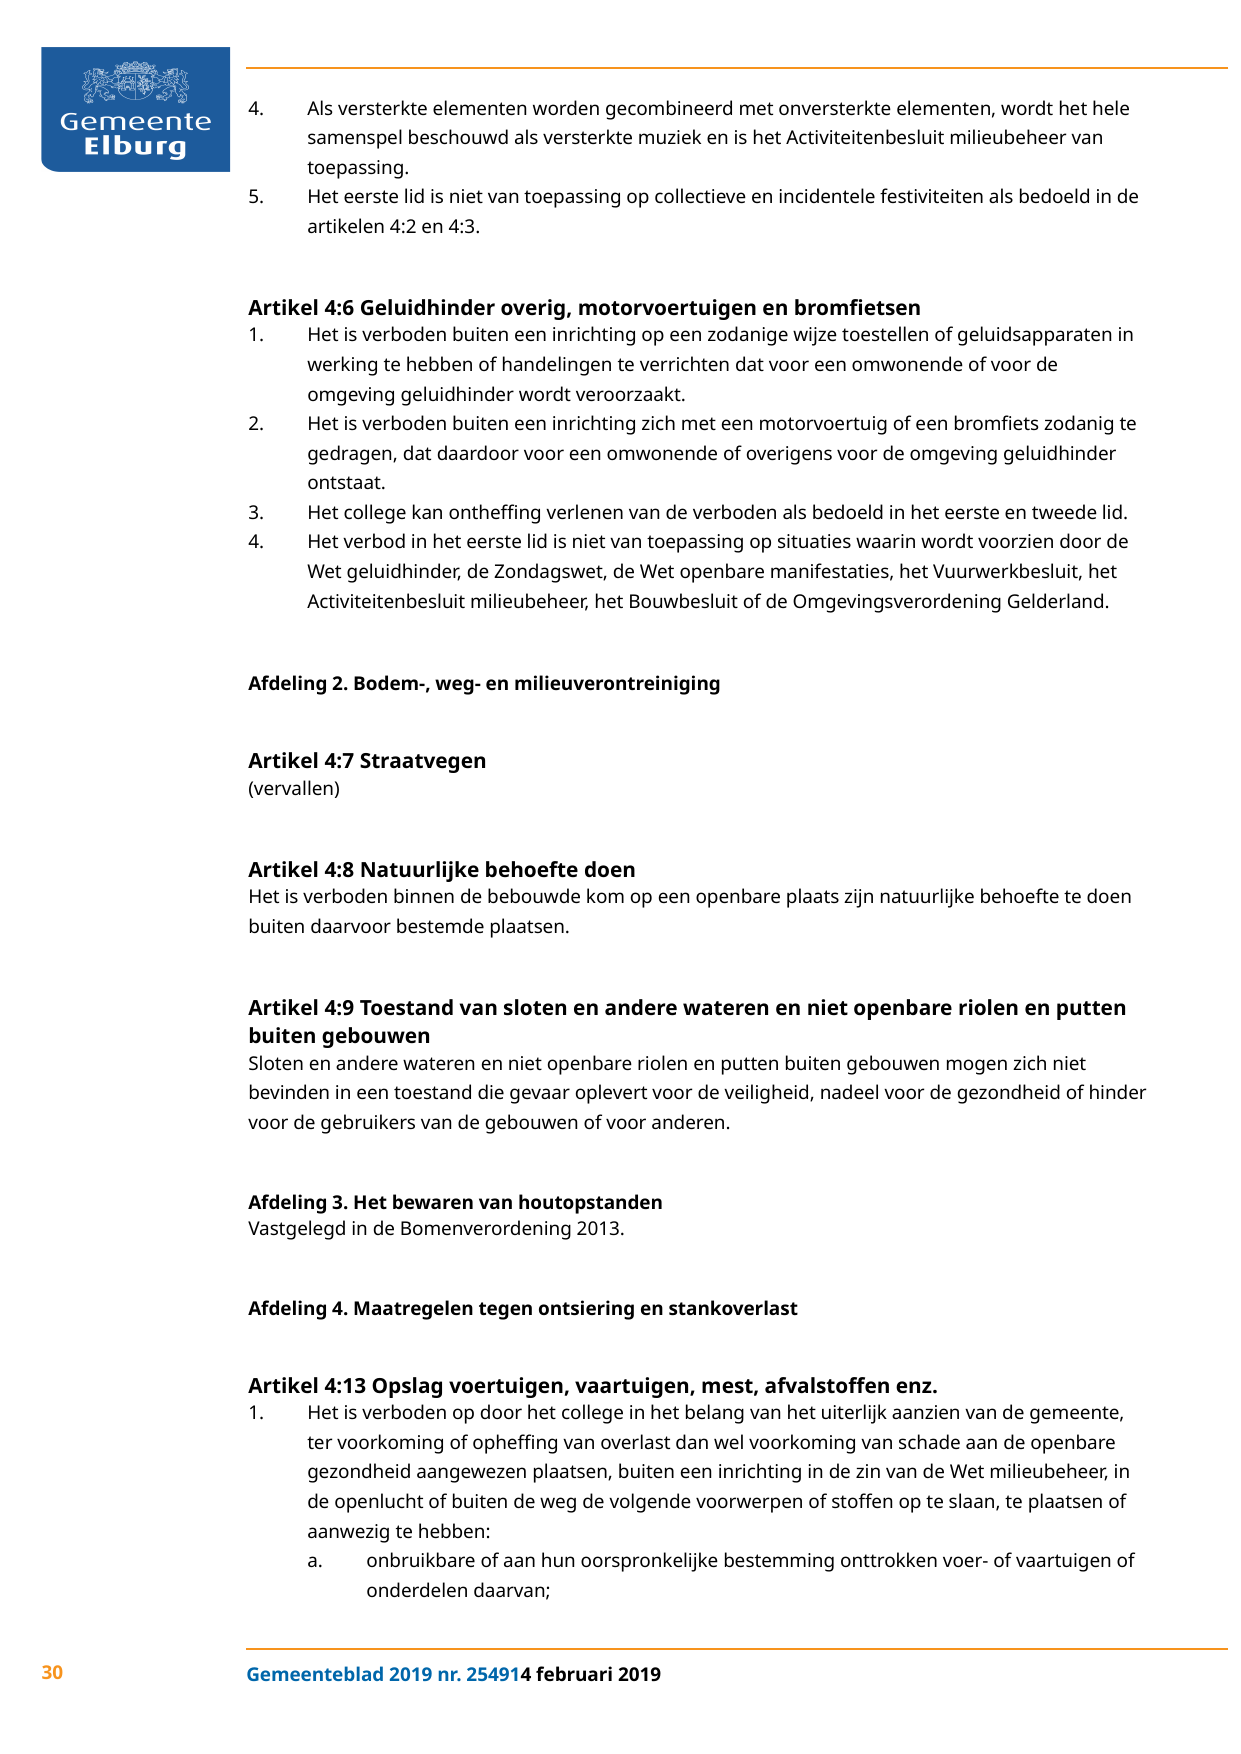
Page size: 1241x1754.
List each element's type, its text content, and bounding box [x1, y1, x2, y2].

picture [41, 47, 231, 172]
text Afdeling 3. Het bewaren van houtopstanden [248, 1189, 1152, 1215]
list Als versterkte elementen worden gecombineerd met onversterkte elementen, wordt het hele samenspel beschouwd als versterkte muziek en is het Activiteitenbesluit milieubeheer van toepassing. [248, 95, 1152, 180]
text Sloten en andere wateren en niet openbare riolen en putten buiten gebouwen mogen zich niet bevinden in een toestand die gevaar oplevert voor de veiligheid, nadeel voor de gezondheid of hinder voor de gebruikers van de gebouwen of voor anderen. [248, 1050, 1152, 1135]
text Artikel 4:9 Toestand van sloten en andere wateren en niet openbare riolen en putten buiten gebouwen [248, 993, 1152, 1050]
text Artikel 4:6 Geluidhinder overig, motorvoertuigen en bromfietsen [248, 293, 1152, 322]
text Afdeling 2. Bodem-, weg- en milieuverontreiniging [248, 668, 1152, 696]
list Het is verboden buiten een inrichting zich met een motorvoertuig of een bromfiets zodanig te gedragen, dat daardoor voor een omwonende of overigens voor de omgeving geluidhinder ontstaat. [248, 410, 1152, 495]
text Het is verboden binnen de bebouwde kom op een openbare plaats zijn natuurlijke behoefte te doen buiten daarvoor bestemde plaatsen. [248, 883, 1152, 939]
list Het verbod in het eerste lid is niet van toepassing op situaties waarin wordt voorzien door de Wet geluidhinder, de Zondagswet, de Wet openbare manifestaties, het Vuurwerkbesluit, het Activiteitenbesluit milieubeheer, het Bouwbesluit of de Omgevingsverordening Gelderland. [248, 529, 1152, 613]
list Het is verboden op door het college in het belang van het uiterlijk aanzien van de gemeente, ter voorkoming of opheffing van overlast dan wel voorkoming van schade aan de openbare gezondheid aangewezen plaatsen, buiten een inrichting in de zin van de Wet milieubeheer, in de openlucht of buiten de weg de volgende voorwerpen of stoffen op te slaan, te plaatsen of aanwezig te hebben: [248, 1399, 1152, 1543]
list Het eerste lid is niet van toepassing op collectieve en incidentele festiviteiten als bedoeld in de artikelen 4:2 en 4:3. [248, 183, 1152, 239]
list onbruikbare of aan hun oorspronkelijke bestemming onttrokken voer- of vaartuigen of onderdelen daarvan; [307, 1547, 1152, 1603]
text Afdeling 4. Maatregelen tegen ontsiering en stankoverlast [248, 1295, 1152, 1321]
text (vervallen) [248, 775, 1152, 801]
text Artikel 4:7 Straatvegen [248, 747, 1152, 775]
text Vastgelegd in de Bomenverordening 2013. [248, 1215, 1152, 1241]
text Artikel 4:13 Opslag voertuigen, vaartuigen, mest, afvalstoffen enz. [248, 1371, 1152, 1399]
text Artikel 4:8 Natuurlijke behoefte doen [248, 855, 1152, 883]
list Het is verboden buiten een inrichting op een zodanige wijze toestellen of geluidsapparaten in werking te hebben of handelingen te verrichten dat voor een omwonende of voor de omgeving geluidhinder wordt veroorzaakt. [248, 322, 1152, 406]
list Het college kan ontheffing verlenen van de verboden als bedoeld in het eerste en tweede lid. [248, 499, 1152, 525]
